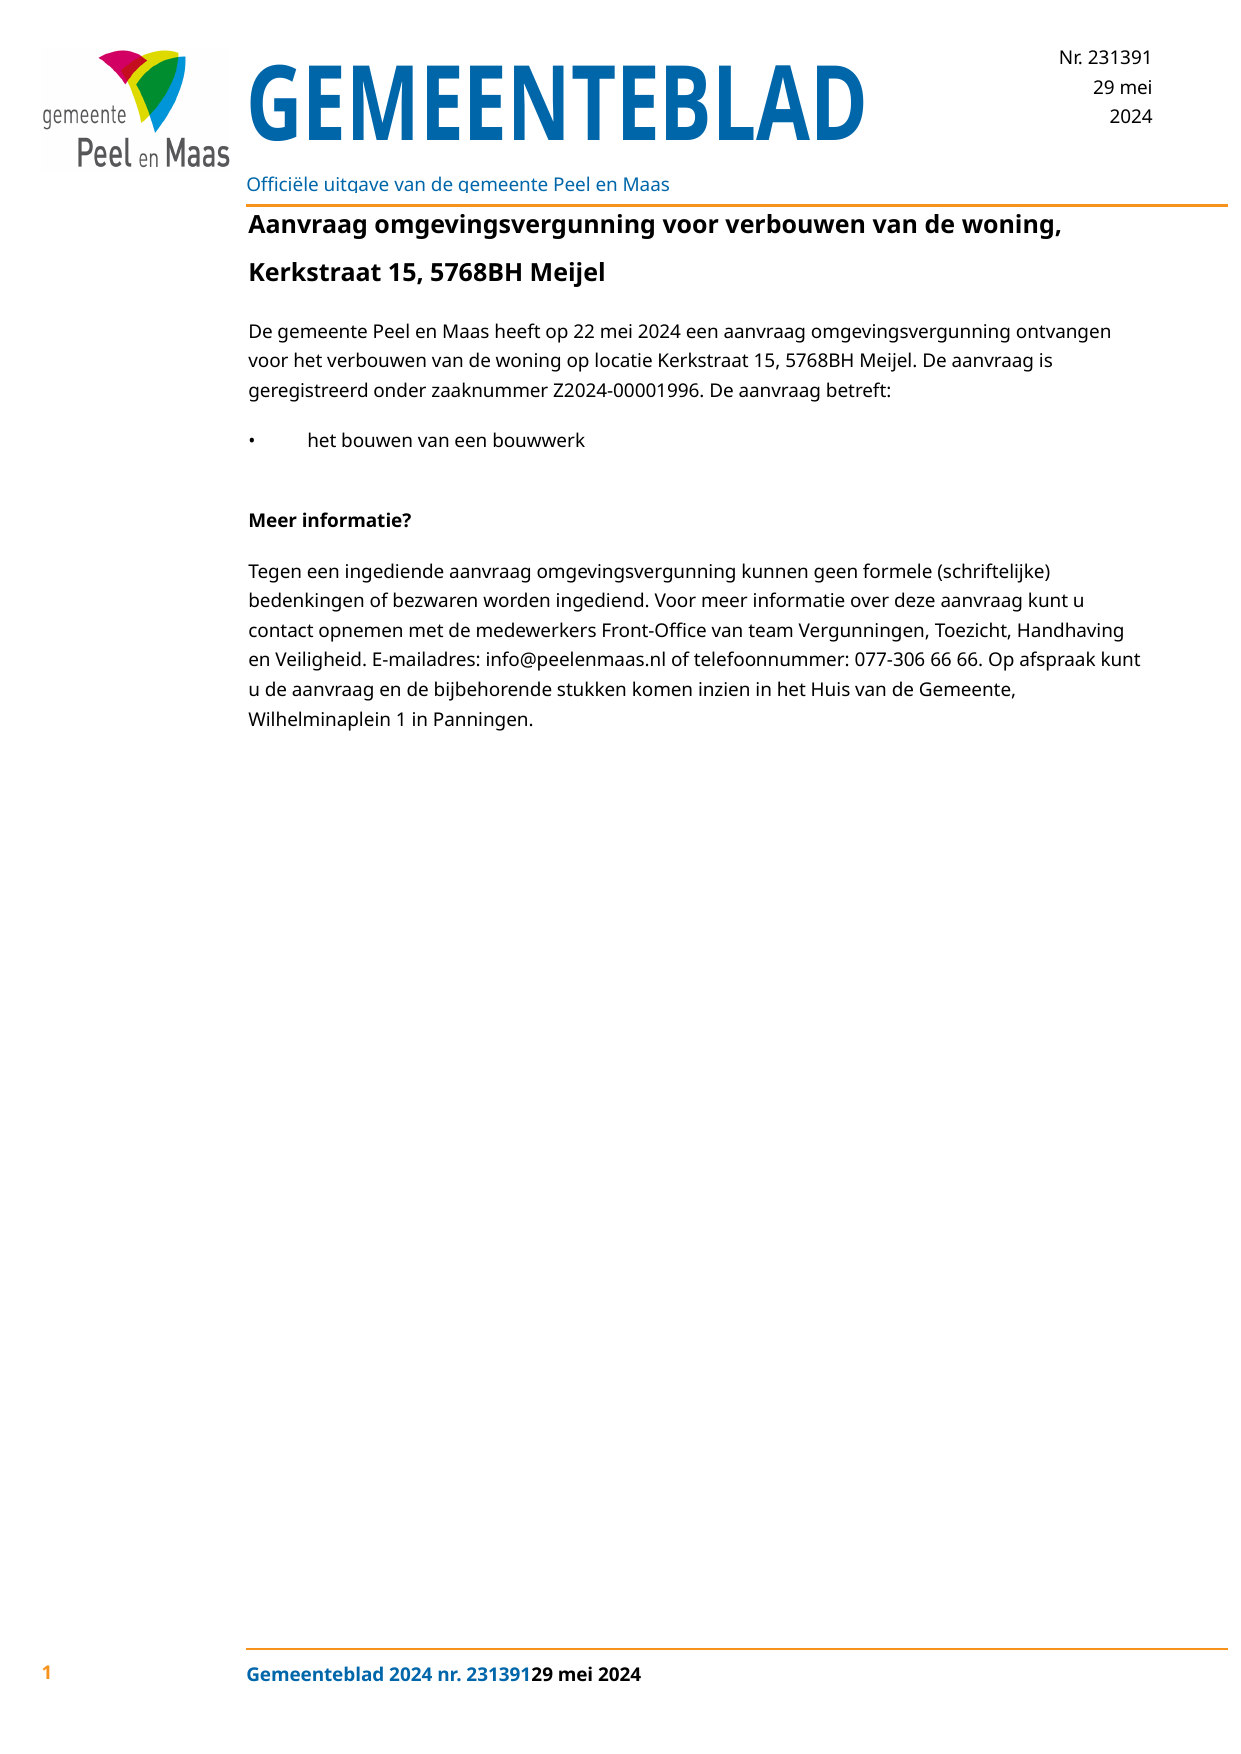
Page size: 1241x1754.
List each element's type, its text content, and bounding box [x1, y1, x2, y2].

text Tegen een ingediende aanvraag omgevingsvergunning kunnen geen formele (schriftelijke) bedenkingen of bezwaren worden ingediend. Voor meer informatie over deze aanvraag kunt u contact opnemen met de medewerkers Front-Office van team Vergunningen, Toezicht, Handhaving en Veiligheid. E-mailadres: info@peelenmaas.nl of telefoonnummer: 077-306 66 66. Op afspraak kunt u de aanvraag en de bijbehorende stukken komen inzien in het Huis van de Gemeente, Wilhelminaplein 1 in Panningen. [248, 558, 1152, 732]
text Aanvraag omgevingsvergunning voor verbouwen van de woning, Kerkstraat 15, 5768BH Meijel [248, 207, 1152, 288]
text De gemeente Peel en Maas heeft op 22 mei 2024 een aanvraag omgevingsvergunning ontvangen voor het verbouwen van de woning op locatie Kerkstraat 15, 5768BH Meijel. De aanvraag is geregistreerd onder zaaknummer Z2024-00001996. De aanvraag betreft: [248, 318, 1152, 403]
list het bouwen van een bouwwerk [248, 427, 1152, 453]
text Meer informatie? [248, 507, 1152, 533]
picture [41, 47, 231, 172]
